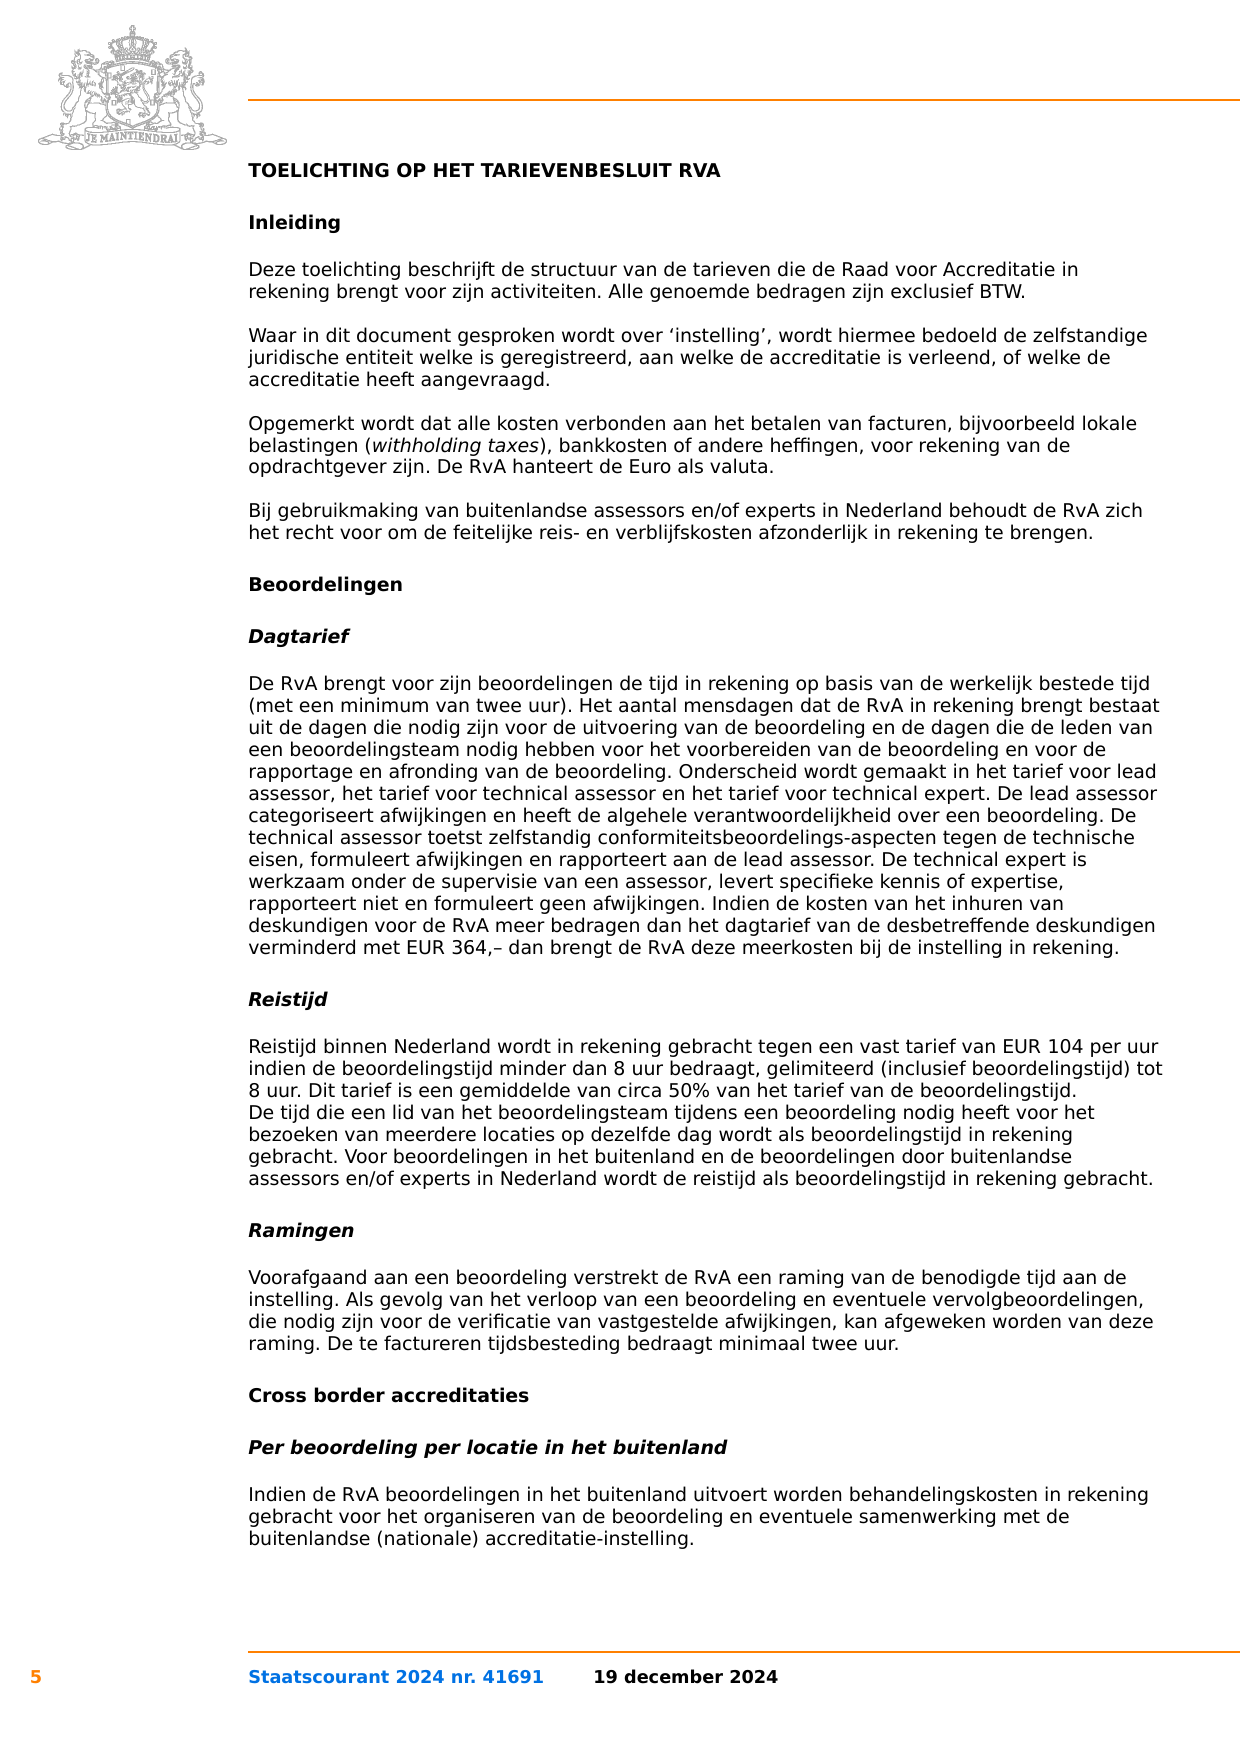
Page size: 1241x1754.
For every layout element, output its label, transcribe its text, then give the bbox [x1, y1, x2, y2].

text Bij gebruikmaking van buitenlandse assessors en/of experts in Nederland behoudt de RvA zich het recht voor om de feitelijke reis- en verblijfskosten afzonderlijk in rekening te brengen. [248, 500, 1163, 544]
text Reistijd binnen Nederland wordt in rekening gebracht tegen een vast tarief van EUR 104 per uur indien de beoordelingstijd minder dan 8 uur bedraagt, gelimiteerd (inclusief beoordelingstijd) tot 8 uur. Dit tarief is een gemiddelde van circa 50% van het tarief van de beoordelingstijd. [248, 1036, 1163, 1102]
text Opgemerkt wordt dat alle kosten verbonden aan het betalen van facturen, bijvoorbeeld lokale belastingen (withholding taxes), bankkosten of andere heffingen, voor rekening van de opdrachtgever zijn. De RvA hanteert de Euro als valuta. [248, 412, 1163, 478]
text Deze toelichting beschrijft de structuur van de tarieven die de Raad voor Accreditatie in rekening brengt voor zijn activiteiten. Alle genoemde bedragen zijn exclusief BTW. [248, 259, 1163, 303]
subtitle Cross border accreditaties [248, 1385, 1163, 1407]
subtitle Reistijd [248, 989, 1163, 1011]
subtitle Ramingen [248, 1220, 1163, 1242]
picture [38, 25, 227, 150]
subtitle Beoordelingen [248, 574, 1163, 596]
text Waar in dit document gesproken wordt over ‘instelling’, wordt hiermee bedoeld de zelfstandige juridische entiteit welke is geregistreerd, aan welke de accreditatie is verleend, of welke de accreditatie heeft aangevraagd. [248, 325, 1163, 391]
subtitle Inleiding [248, 212, 1163, 234]
text De RvA brengt voor zijn beoordelingen de tijd in rekening op basis van de werkelijk bestede tijd (met een minimum van twee uur). Het aantal mensdagen dat de RvA in rekening brengt bestaat uit de dagen die nodig zijn voor de uitvoering van de beoordeling en de dagen die de leden van een beoordelingsteam nodig hebben voor het voorbereiden van de beoordeling en voor de rapportage en afronding van de beoordeling. Onderscheid wordt gemaakt in het tarief voor lead assessor, het tarief voor technical assessor en het tarief voor technical expert. De lead assessor categoriseert afwijkingen en heeft de algehele verantwoordelijkheid over een beoordeling. De technical assessor toetst zelfstandig conformiteitsbeoordelings-aspecten tegen de technische eisen, formuleert afwijkingen en rapporteert aan de lead assessor. De technical expert is werkzaam onder de supervisie van een assessor, levert specifieke kennis of expertise, rapporteert niet en formuleert geen afwijkingen. Indien de kosten van het inhuren van deskundigen voor de RvA meer bedragen dan het dagtarief van de desbetreffende deskundigen verminderd met EUR 364,– dan brengt de RvA deze meerkosten bij de instelling in rekening. [248, 673, 1163, 959]
subtitle Dagtarief [248, 626, 1163, 648]
text De tijd die een lid van het beoordelingsteam tijdens een beoordeling nodig heeft voor het bezoeken van meerdere locaties op dezelfde dag wordt als beoordelingstijd in rekening gebracht. Voor beoordelingen in het buitenland en de beoordelingen door buitenlandse assessors en/of experts in Nederland wordt de reistijd als beoordelingstijd in rekening gebracht. [248, 1102, 1163, 1190]
text Voorafgaand aan een beoordeling verstrekt de RvA een raming van de benodigde tijd aan de instelling. Als gevolg van het verloop van een beoordeling en eventuele vervolgbeoordelingen, die nodig zijn voor de verificatie van vastgestelde afwijkingen, kan afgeweken worden van deze raming. De te factureren tijdsbesteding bedraagt minimaal twee uur. [248, 1267, 1163, 1355]
subtitle Per beoordeling per locatie in het buitenland [248, 1437, 1163, 1459]
subtitle TOELICHTING OP HET TARIEVENBESLUIT RVA [248, 160, 1163, 182]
text Indien de RvA beoordelingen in het buitenland uitvoert worden behandelingskosten in rekening gebracht voor het organiseren van de beoordeling en eventuele samenwerking met de buitenlandse (nationale) accreditatie-instelling. [248, 1484, 1163, 1549]
